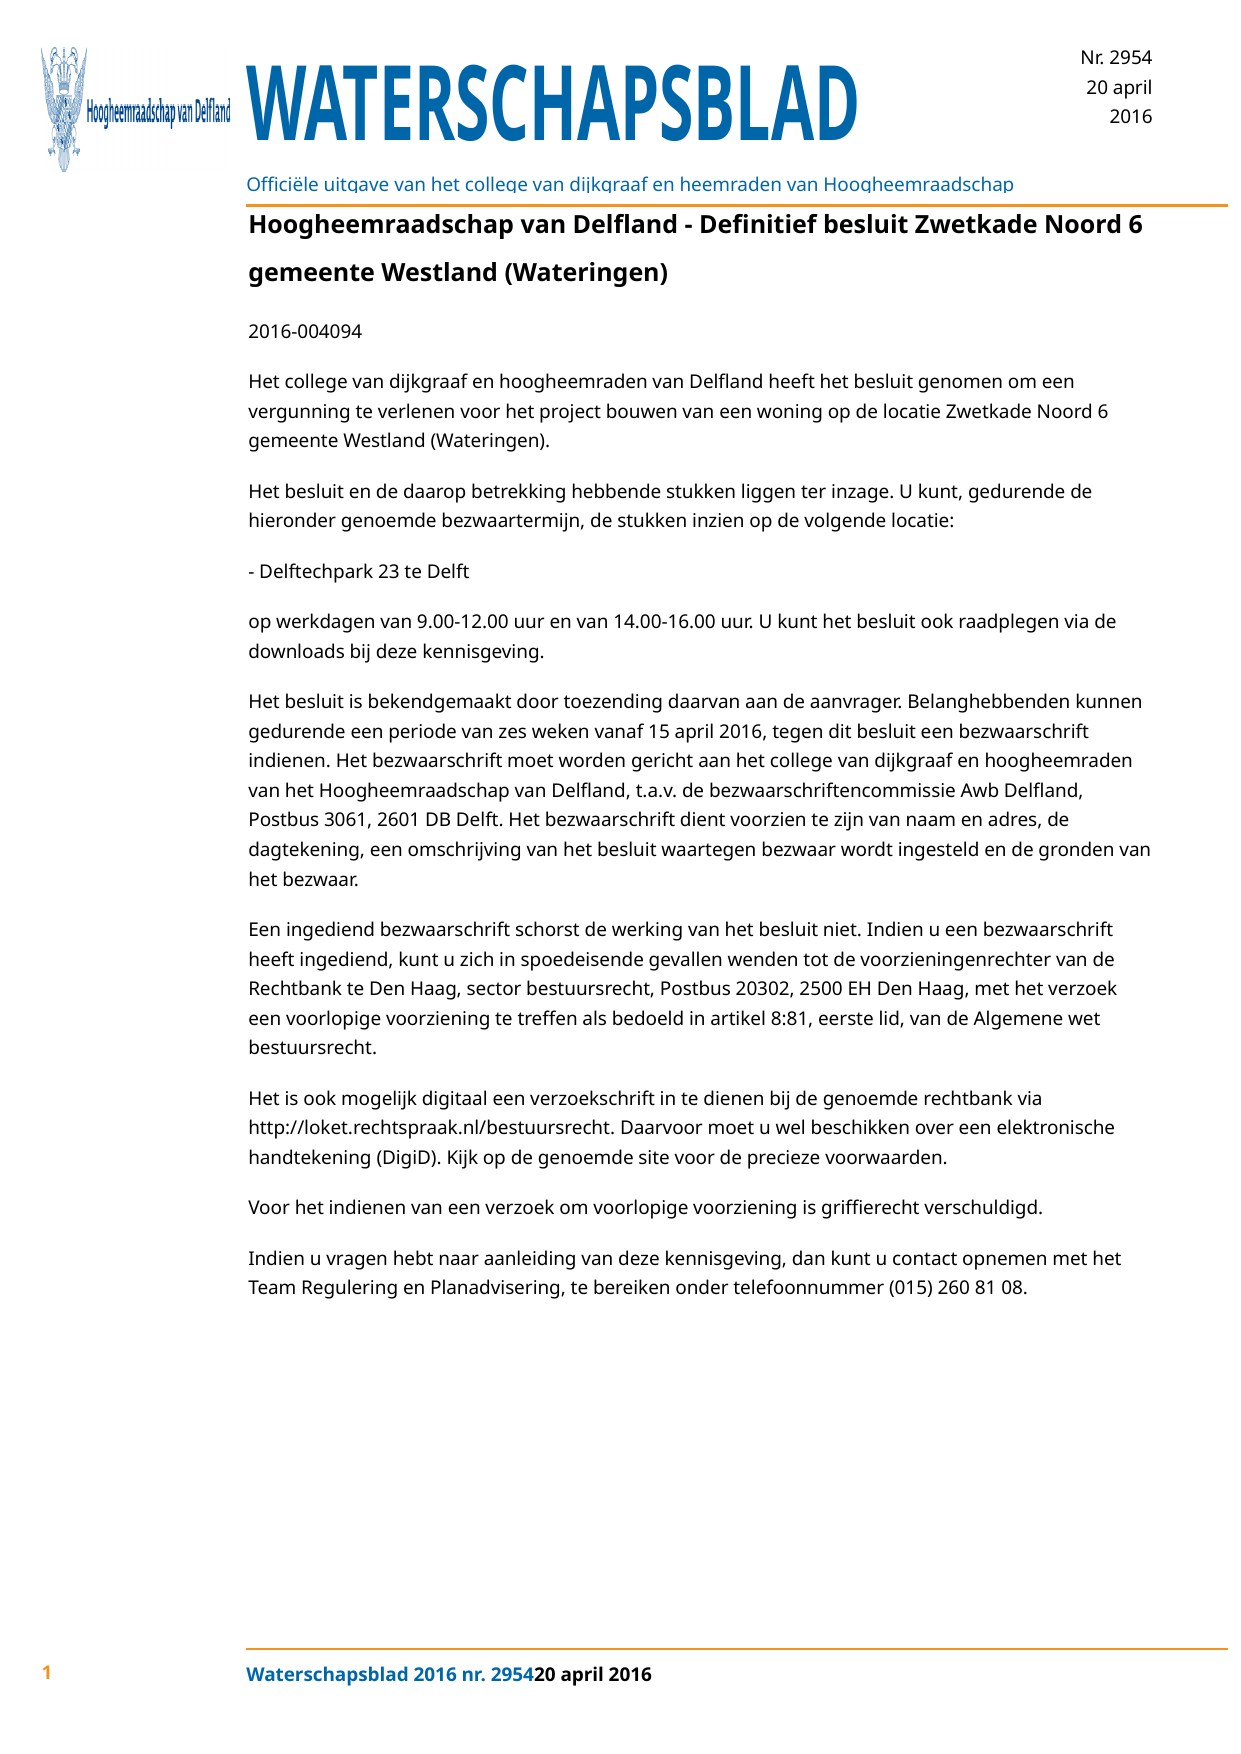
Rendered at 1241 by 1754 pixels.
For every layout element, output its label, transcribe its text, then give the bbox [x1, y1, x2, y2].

text 2016-004094 [248, 318, 1152, 344]
text Een ingediend bezwaarschrift schorst de werking van het besluit niet. Indien u een bezwaarschrift heeft ingediend, kunt u zich in spoedeisende gevallen wenden tot de voorzieningenrechter van de Rechtbank te Den Haag, sector bestuursrecht, Postbus 20302, 2500 EH Den Haag, met het verzoek een voorlopige voorziening te treffen als bedoeld in artikel 8:81, eerste lid, van de Algemene wet bestuursrecht. [248, 916, 1152, 1060]
picture [41, 47, 231, 172]
text Hoogheemraadschap van Delfland - Definitief besluit Zwetkade Noord 6 gemeente Westland (Wateringen) [248, 207, 1152, 288]
text Het college van dijkgraaf en hoogheemraden van Delfland heeft het besluit genomen om een vergunning te verlenen voor het project bouwen van een woning op de locatie Zwetkade Noord 6 gemeente Westland (Wateringen). [248, 368, 1152, 453]
text Het besluit is bekendgemaakt door toezending daarvan aan de aanvrager. Belanghebbenden kunnen gedurende een periode van zes weken vanaf 15 april 2016, tegen dit besluit een bezwaarschrift indienen. Het bezwaarschrift moet worden gericht aan het college van dijkgraaf en hoogheemraden van het Hoogheemraadschap van Delfland, t.a.v. de bezwaarschriftencommissie Awb Delfland, Postbus 3061, 2601 DB Delft. Het bezwaarschrift dient voorzien te zijn van naam en adres, de dagtekening, een omschrijving van het besluit waartegen bezwaar wordt ingesteld en de gronden van het bezwaar. [248, 688, 1152, 892]
text Indien u vragen hebt naar aanleiding van deze kennisgeving, dan kunt u contact opnemen met het Team Regulering en Planadvisering, te bereiken onder telefoonnummer (015) 260 81 08. [248, 1245, 1152, 1300]
text - Delftechpark 23 te Delft [248, 558, 1152, 584]
text Voor het indienen van een verzoek om voorlopige voorziening is griffierecht verschuldigd. [248, 1194, 1152, 1220]
text Het is ook mogelijk digitaal een verzoekschrift in te dienen bij de genoemde rechtbank via http://loket.rechtspraak.nl/bestuursrecht. Daarvoor moet u wel beschikken over een elektronische handtekening (DigiD). Kijk op de genoemde site voor de precieze voorwaarden. [248, 1085, 1152, 1170]
text Het besluit en de daarop betrekking hebbende stukken liggen ter inzage. U kunt, gedurende de hieronder genoemde bezwaartermijn, de stukken inzien op de volgende locatie: [248, 478, 1152, 533]
text op werkdagen van 9.00-12.00 uur en van 14.00-16.00 uur. U kunt het besluit ook raadplegen via de downloads bij deze kennisgeving. [248, 608, 1152, 664]
